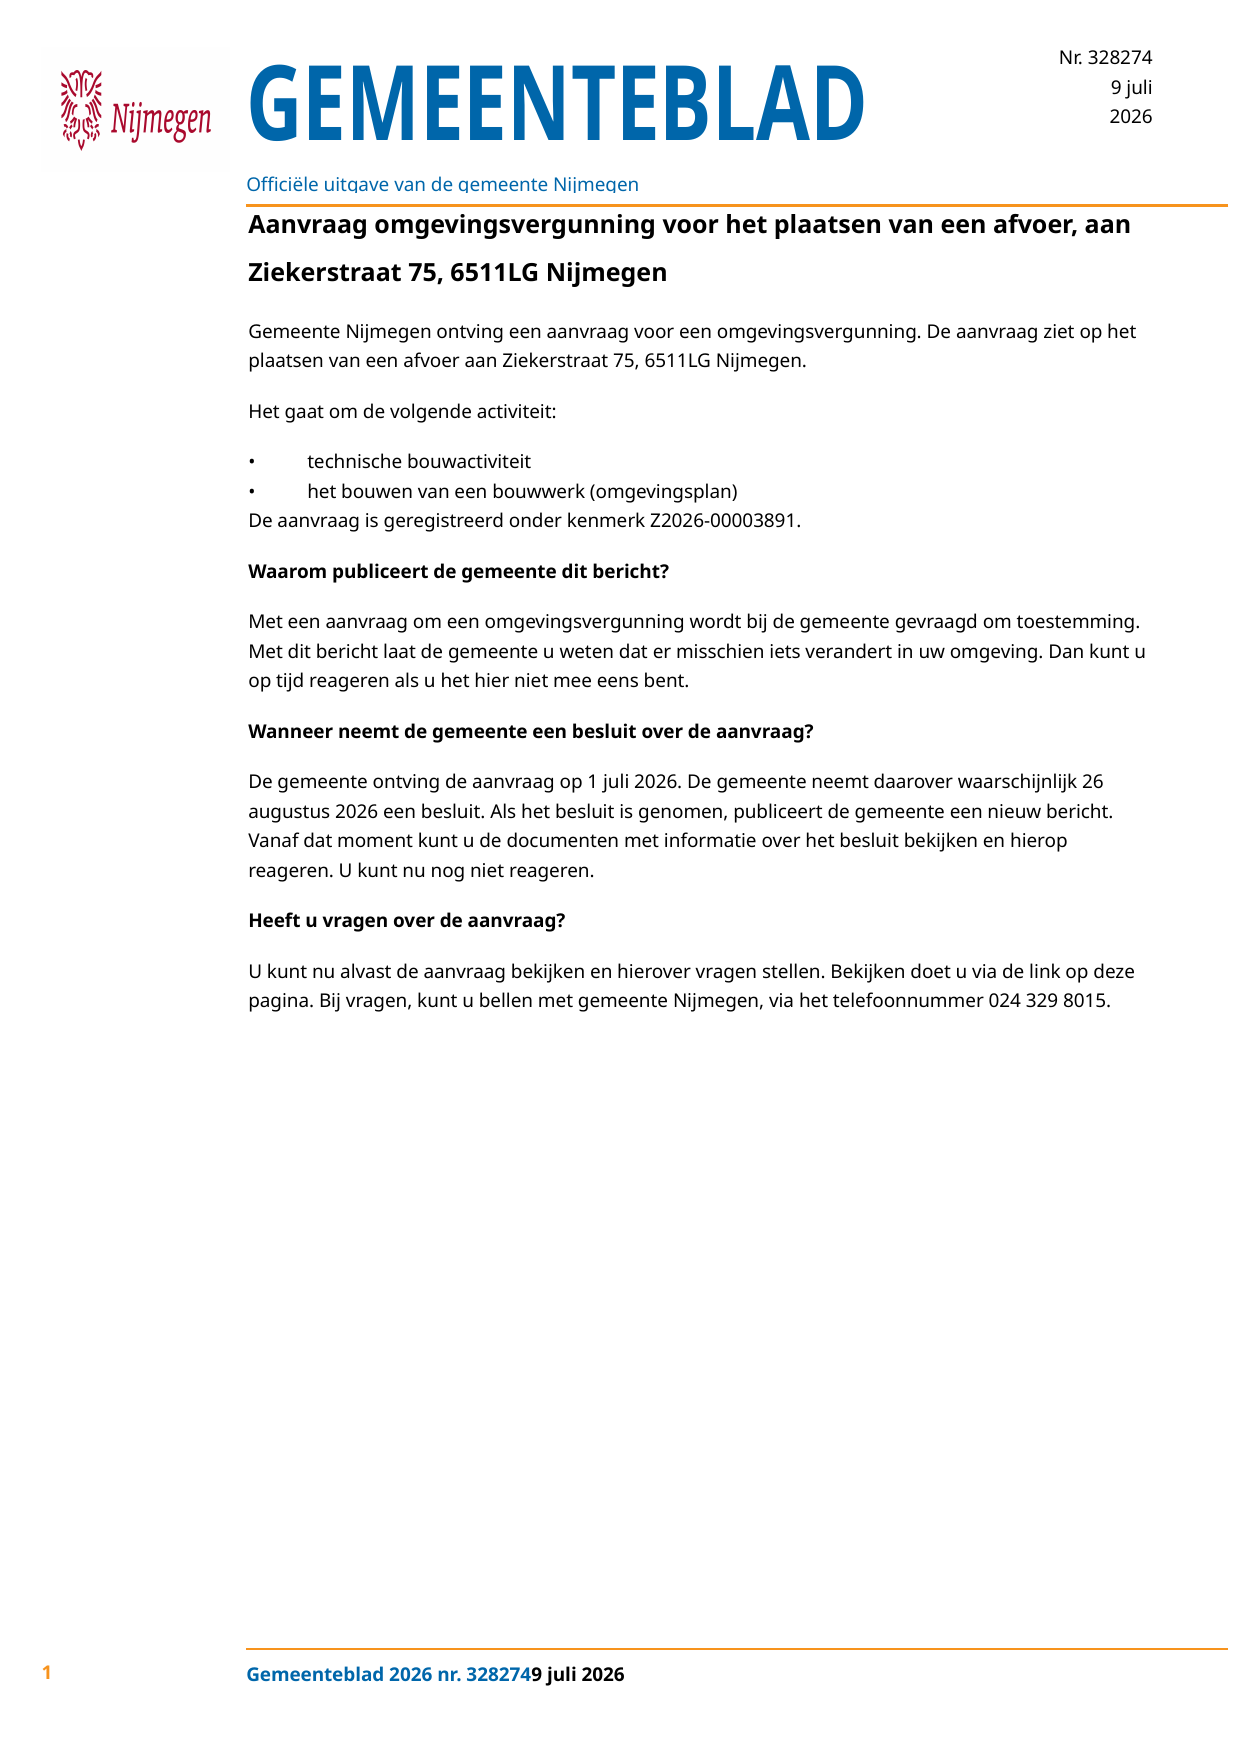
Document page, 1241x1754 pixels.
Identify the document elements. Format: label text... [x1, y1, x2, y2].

picture [41, 47, 231, 172]
text Met een aanvraag om een omgevingsvergunning wordt bij de gemeente gevraagd om toestemming. Met dit bericht laat de gemeente u weten dat er misschien iets verandert in uw omgeving. Dan kunt u op tijd reageren als u het hier niet mee eens bent. [248, 608, 1152, 693]
text Wanneer neemt de gemeente een besluit over de aanvraag? [248, 718, 1152, 744]
text Waarom publiceert de gemeente dit bericht? [248, 558, 1152, 584]
text Het gaat om de volgende activiteit: [248, 398, 1152, 424]
text U kunt nu alvast de aanvraag bekijken en hierover vragen stellen. Bekijken doet u via de link op deze pagina. Bij vragen, kunt u bellen met gemeente Nijmegen, via het telefoonnummer 024 329 8015. [248, 958, 1152, 1013]
text Gemeente Nijmegen ontving een aanvraag voor een omgevingsvergunning. De aanvraag ziet op het plaatsen van een afvoer aan Ziekerstraat 75, 6511LG Nijmegen. [248, 318, 1152, 373]
list technische bouwactiviteit [248, 448, 1152, 474]
text Aanvraag omgevingsvergunning voor het plaatsen van een afvoer, aan Ziekerstraat 75, 6511LG Nijmegen [248, 207, 1152, 288]
text De gemeente ontving de aanvraag op 1 juli 2026. De gemeente neemt daarover waarschijnlijk 26 augustus 2026 een besluit. Als het besluit is genomen, publiceert de gemeente een nieuw bericht. Vanaf dat moment kunt u de documenten met informatie over het besluit bekijken en hierop reageren. U kunt nu nog niet reageren. [248, 768, 1152, 883]
list het bouwen van een bouwwerk (omgevingsplan) [248, 478, 1152, 504]
text Heeft u vragen over de aanvraag? [248, 907, 1152, 933]
text De aanvraag is geregistreerd onder kenmerk Z2026-00003891. [248, 507, 1152, 533]
